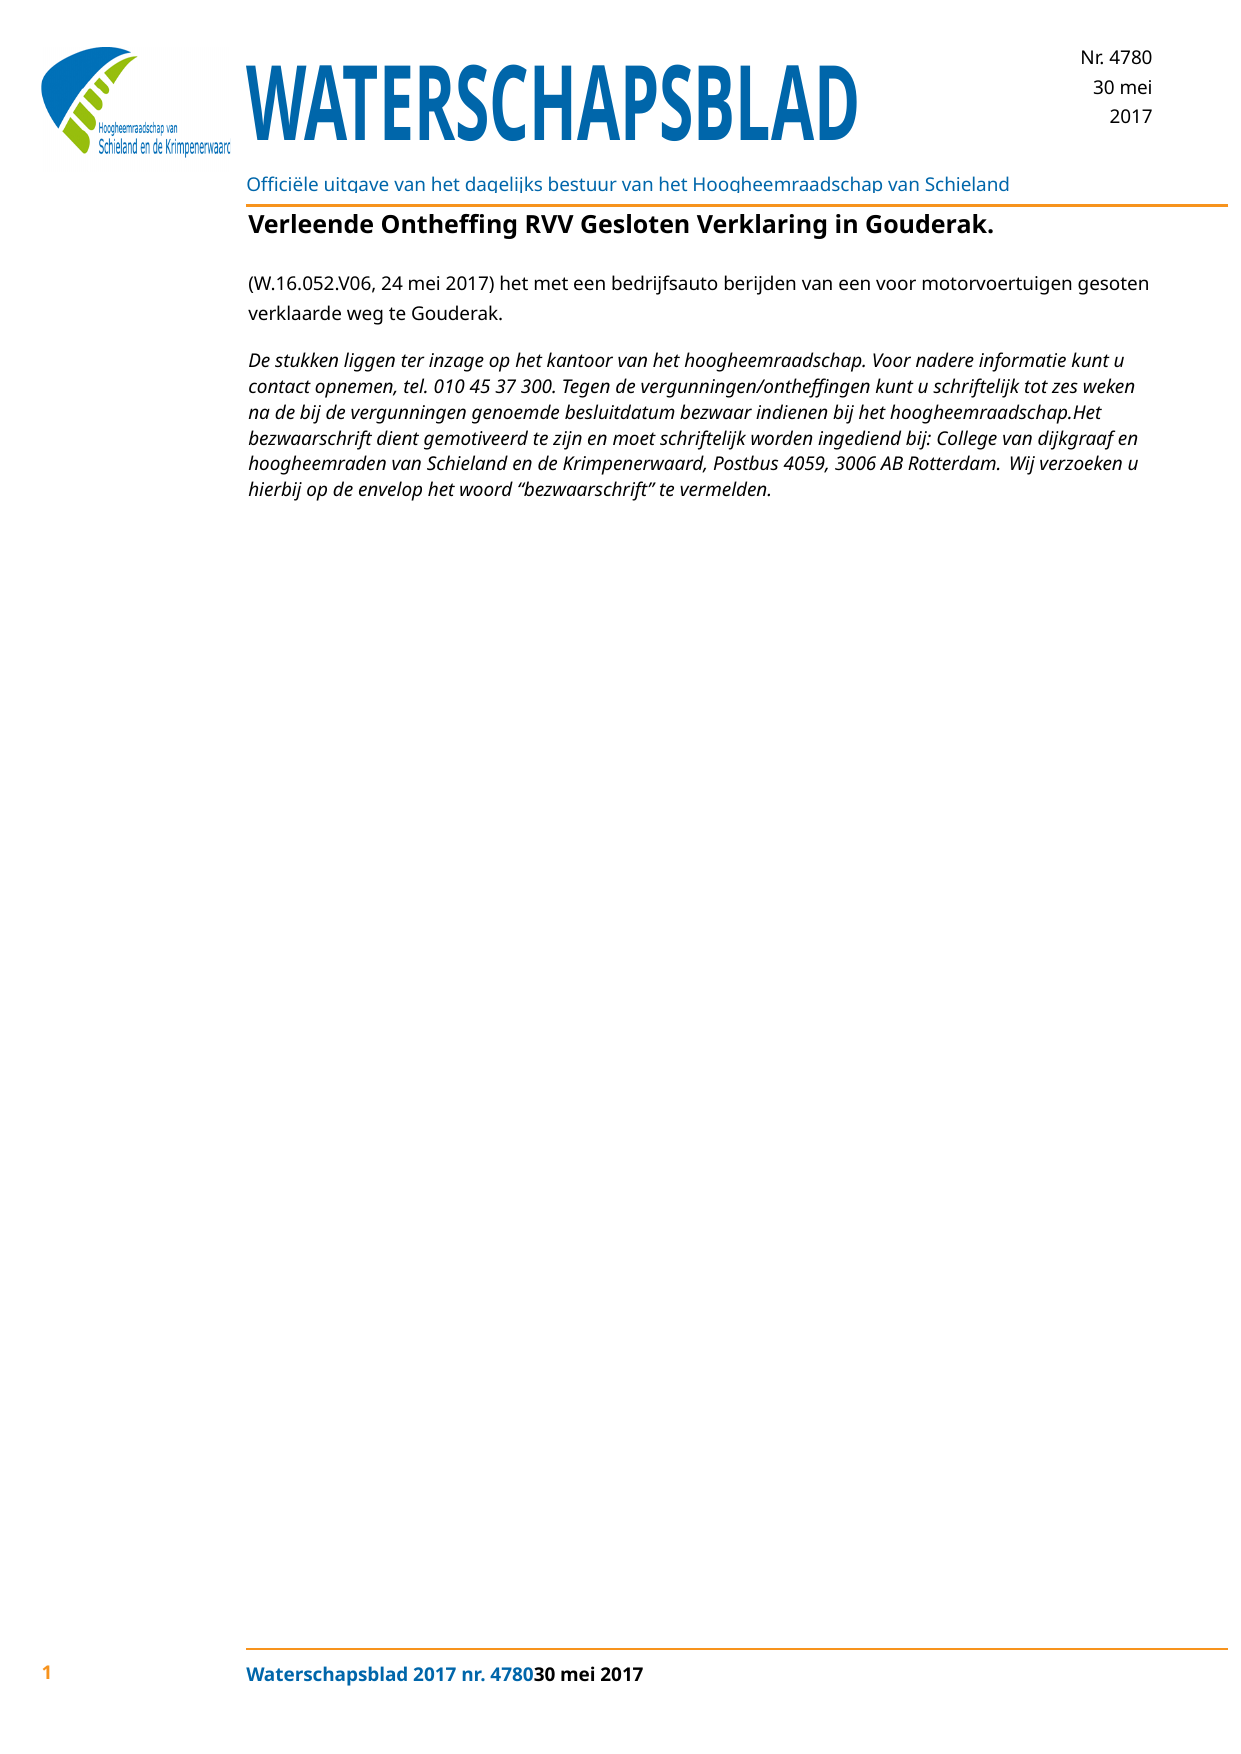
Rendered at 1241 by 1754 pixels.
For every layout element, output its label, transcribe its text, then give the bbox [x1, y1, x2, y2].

text Verleende Ontheffing RVV Gesloten Verklaring in Gouderak. [248, 207, 1152, 241]
picture [41, 47, 231, 172]
text De stukken liggen ter inzage op het kantoor van het hoogheemraadschap. Voor nadere informatie kunt u contact opnemen, tel. 010 45 37 300. Tegen de vergunningen/ontheffingen kunt u schriftelijk tot zes weken na de bij de vergunningen genoemde besluitdatum bezwaar indienen bij het hoogheemraadschap.Het bezwaarschrift dient gemotiveerd te zijn en moet schriftelijk worden ingediend bij: College van dijkgraaf en hoogheemraden van Schieland en de Krimpenerwaard, Postbus 4059, 3006 AB Rotterdam. Wij verzoeken u hierbij op de envelop het woord “bezwaarschrift” te vermelden. [248, 348, 1152, 502]
text (W.16.052.V06, 24 mei 2017) het met een bedrijfsauto berijden van een voor motorvoertuigen gesoten verklaarde weg te Gouderak. [248, 270, 1152, 326]
